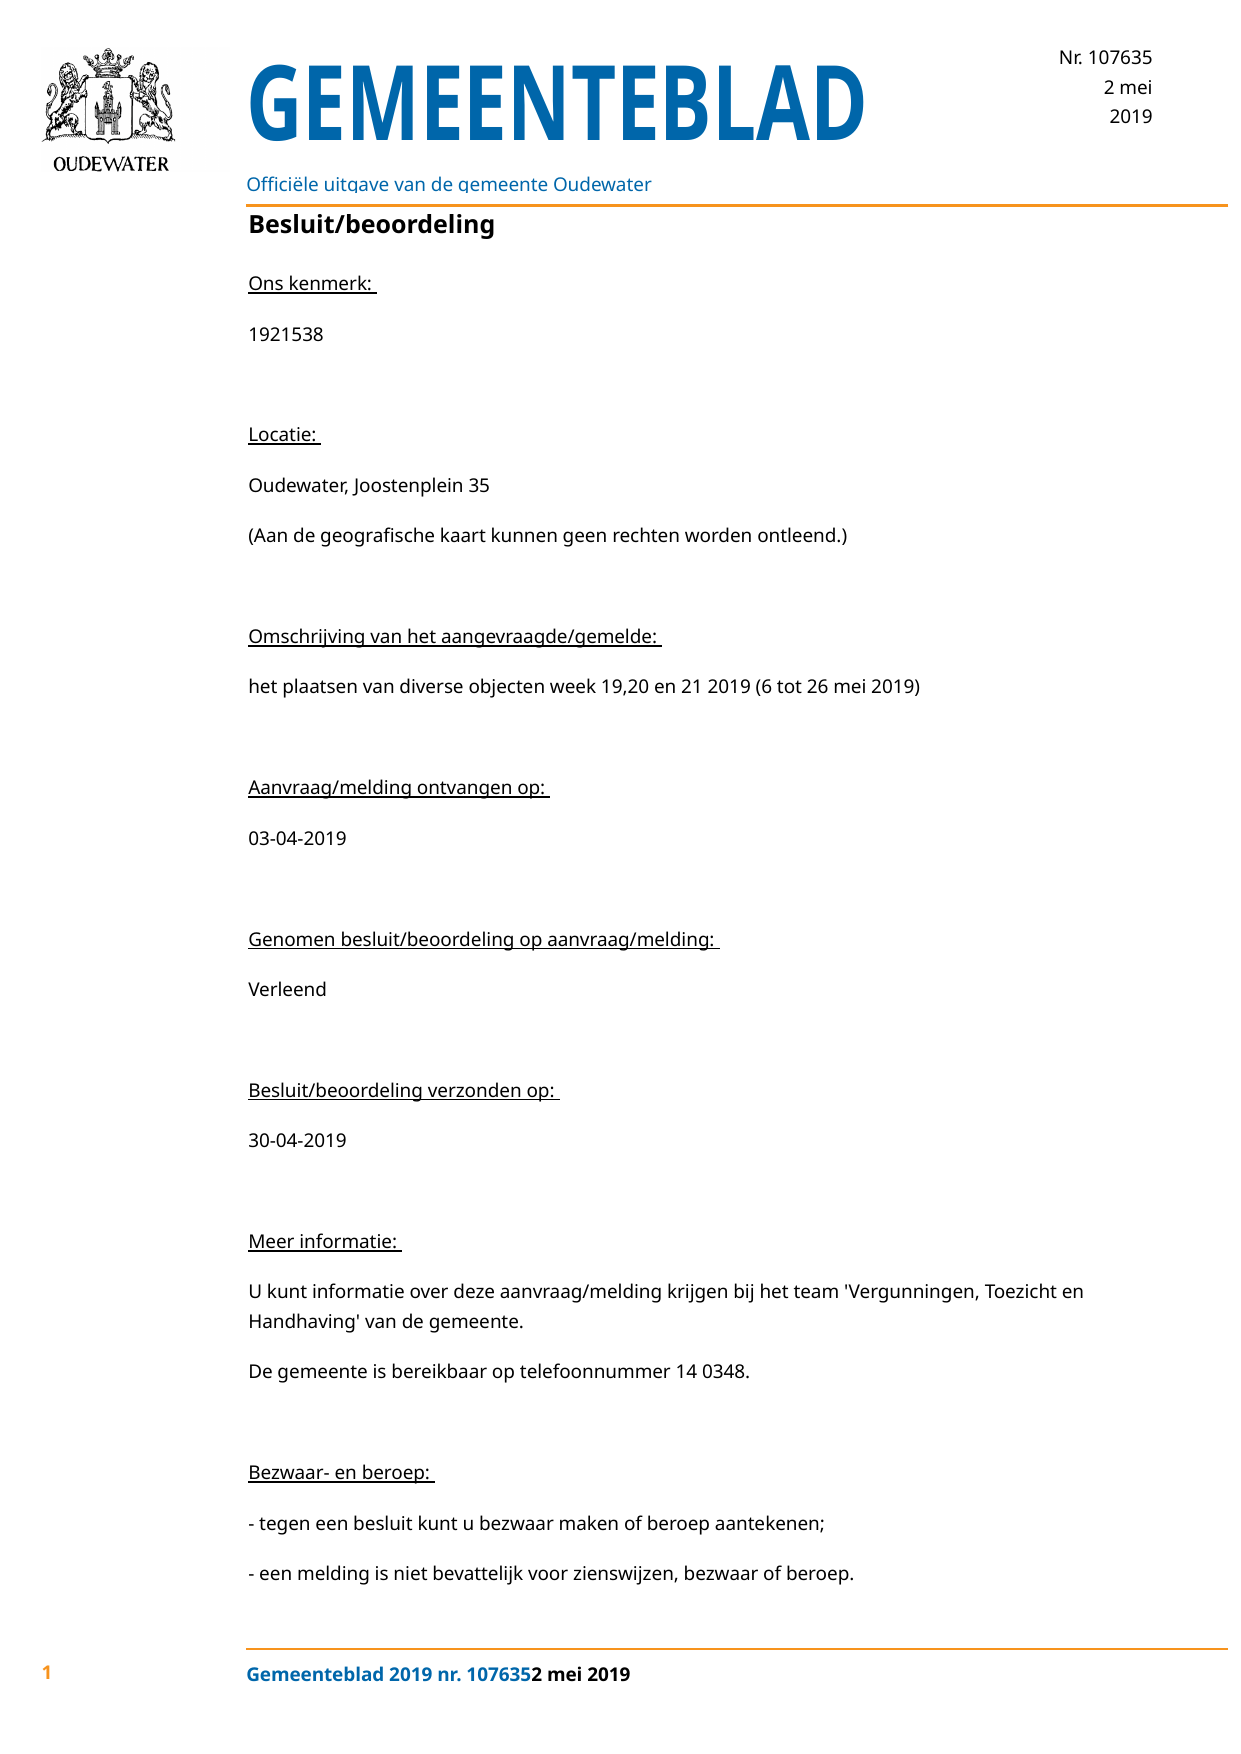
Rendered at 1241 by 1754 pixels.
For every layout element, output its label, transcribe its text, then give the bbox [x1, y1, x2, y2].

text - tegen een besluit kunt u bezwaar maken of beroep aantekenen; [248, 1510, 1152, 1536]
text (Aan de geografische kaart kunnen geen rechten worden ontleend.) [248, 522, 1152, 548]
text U kunt informatie over deze aanvraag/melding krijgen bij het team 'Vergunningen, Toezicht en Handhaving' van de gemeente. [248, 1279, 1152, 1334]
text 30-04-2019 [248, 1127, 1152, 1153]
text het plaatsen van diverse objecten week 19,20 en 21 2019 (6 tot 26 mei 2019) [248, 674, 1152, 699]
text Meer informatie: [248, 1228, 1152, 1254]
text Verleend [248, 976, 1152, 1002]
text Besluit/beoordeling verzonden op: [248, 1077, 1152, 1103]
text Genomen besluit/beoordeling op aanvraag/melding: [248, 926, 1152, 951]
text Aanvraag/melding ontvangen op: [248, 774, 1152, 800]
text Besluit/beoordeling [248, 207, 1152, 241]
picture [41, 47, 231, 172]
text De gemeente is bereikbaar op telefoonnummer 14 0348. [248, 1359, 1152, 1384]
text Omschrijving van het aangevraagde/gemelde: [248, 623, 1152, 649]
text Oudewater, Joostenplein 35 [248, 472, 1152, 498]
text 1921538 [248, 321, 1152, 346]
text 03-04-2019 [248, 825, 1152, 851]
text Locatie: [248, 422, 1152, 447]
text - een melding is niet bevattelijk voor zienswijzen, bezwaar of beroep. [248, 1560, 1152, 1586]
text Ons kenmerk: [248, 270, 1152, 296]
text Bezwaar- en beroep: [248, 1459, 1152, 1485]
